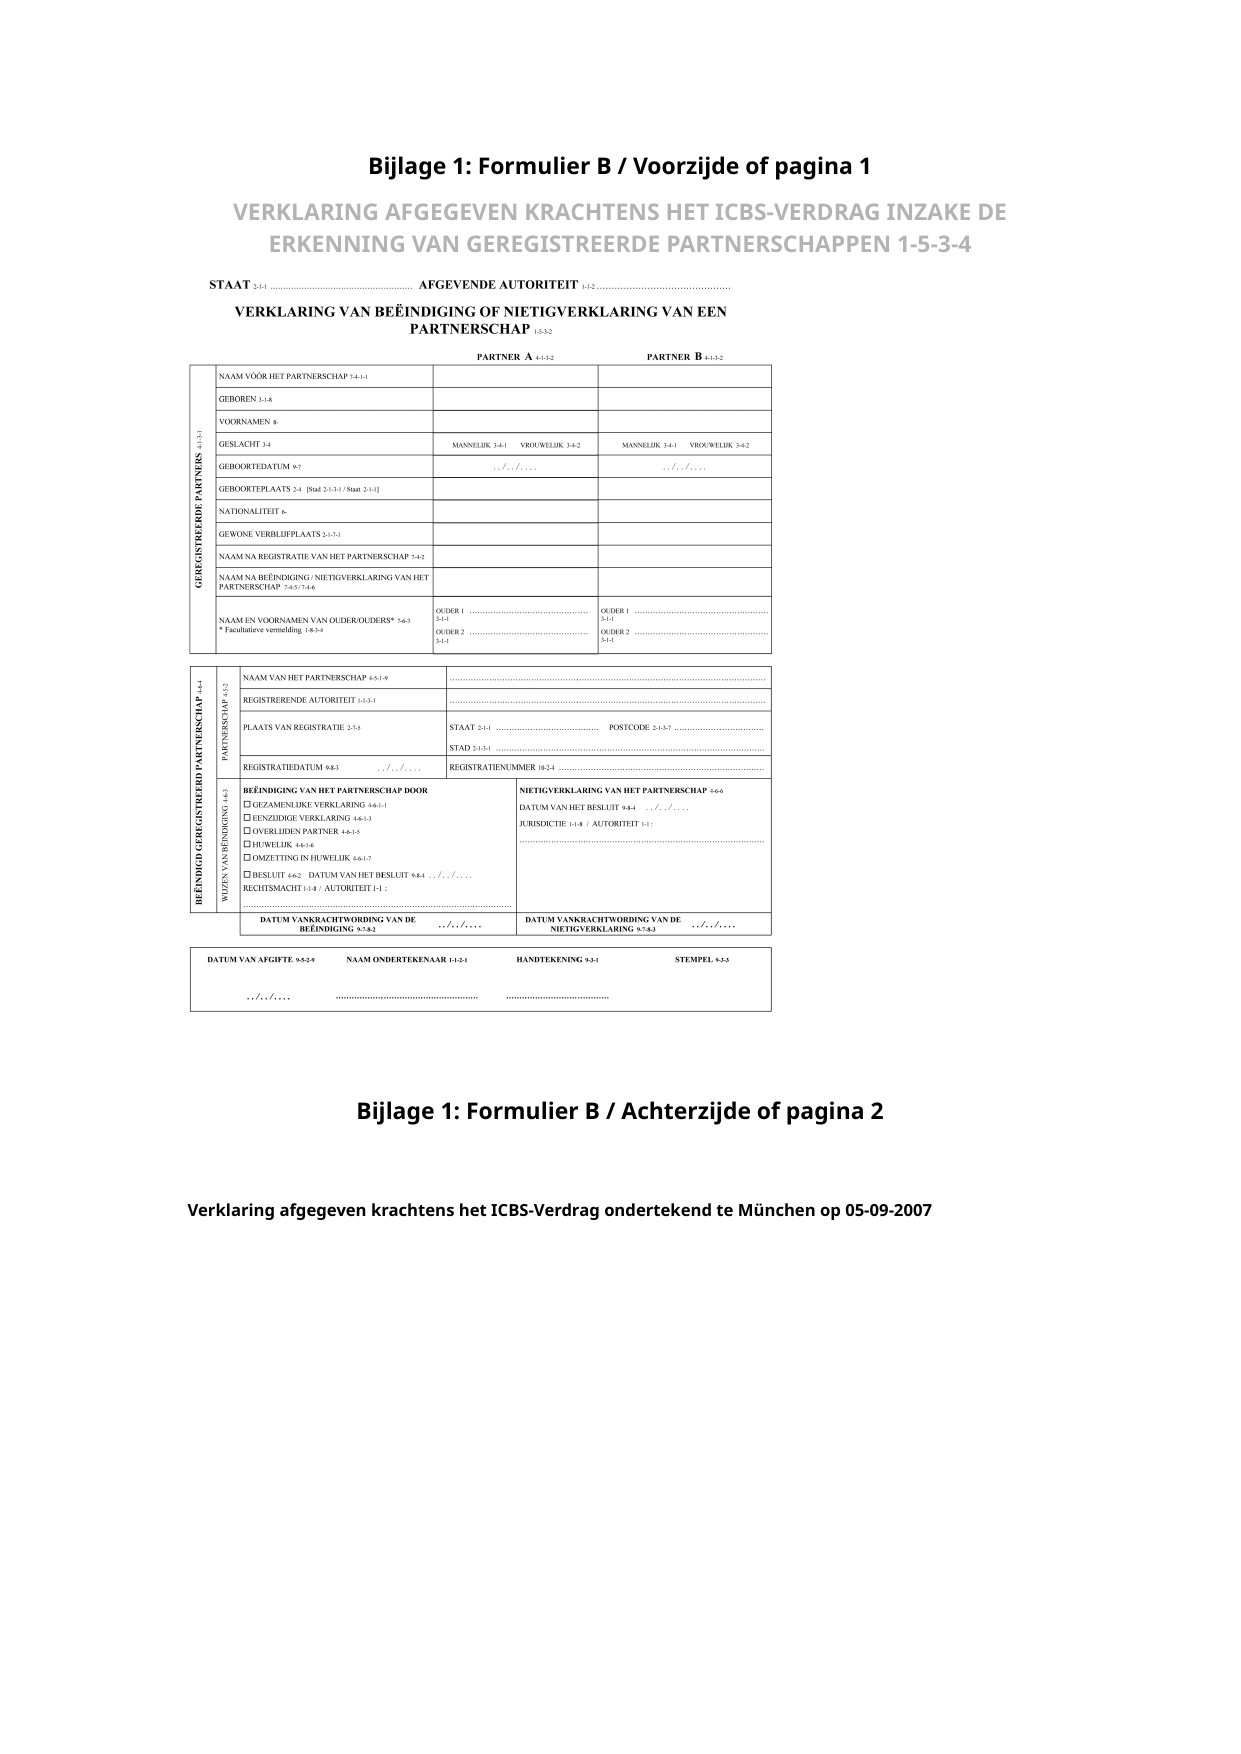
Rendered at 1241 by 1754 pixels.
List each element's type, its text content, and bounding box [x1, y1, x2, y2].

table_cell [188, 1369, 1053, 1427]
subtitle Bijlage 1: Formulier B / Voorzijde of pagina 1 [187, 150, 1053, 181]
table_cell [188, 1486, 1053, 1544]
table_cell [188, 1310, 1053, 1369]
table_header Verklaring afgegeven krachtens het ICBS-Verdrag ondertekend te München op 05-09-2007 [188, 1199, 1053, 1252]
table_cell [188, 1252, 1053, 1310]
picture [187, 273, 773, 1014]
subtitle Bijlage 1: Formulier B / Achterzijde of pagina 2 [187, 1095, 1053, 1126]
text VERKLARING AFGEGEVEN KRACHTENS HET ICBS-VERDRAG INZAKE DE ERKENNING VAN GEREGISTREERDE PARTNERSCHAPPEN 1-5-3-4 [187, 196, 1053, 259]
table_cell [188, 1427, 1053, 1486]
